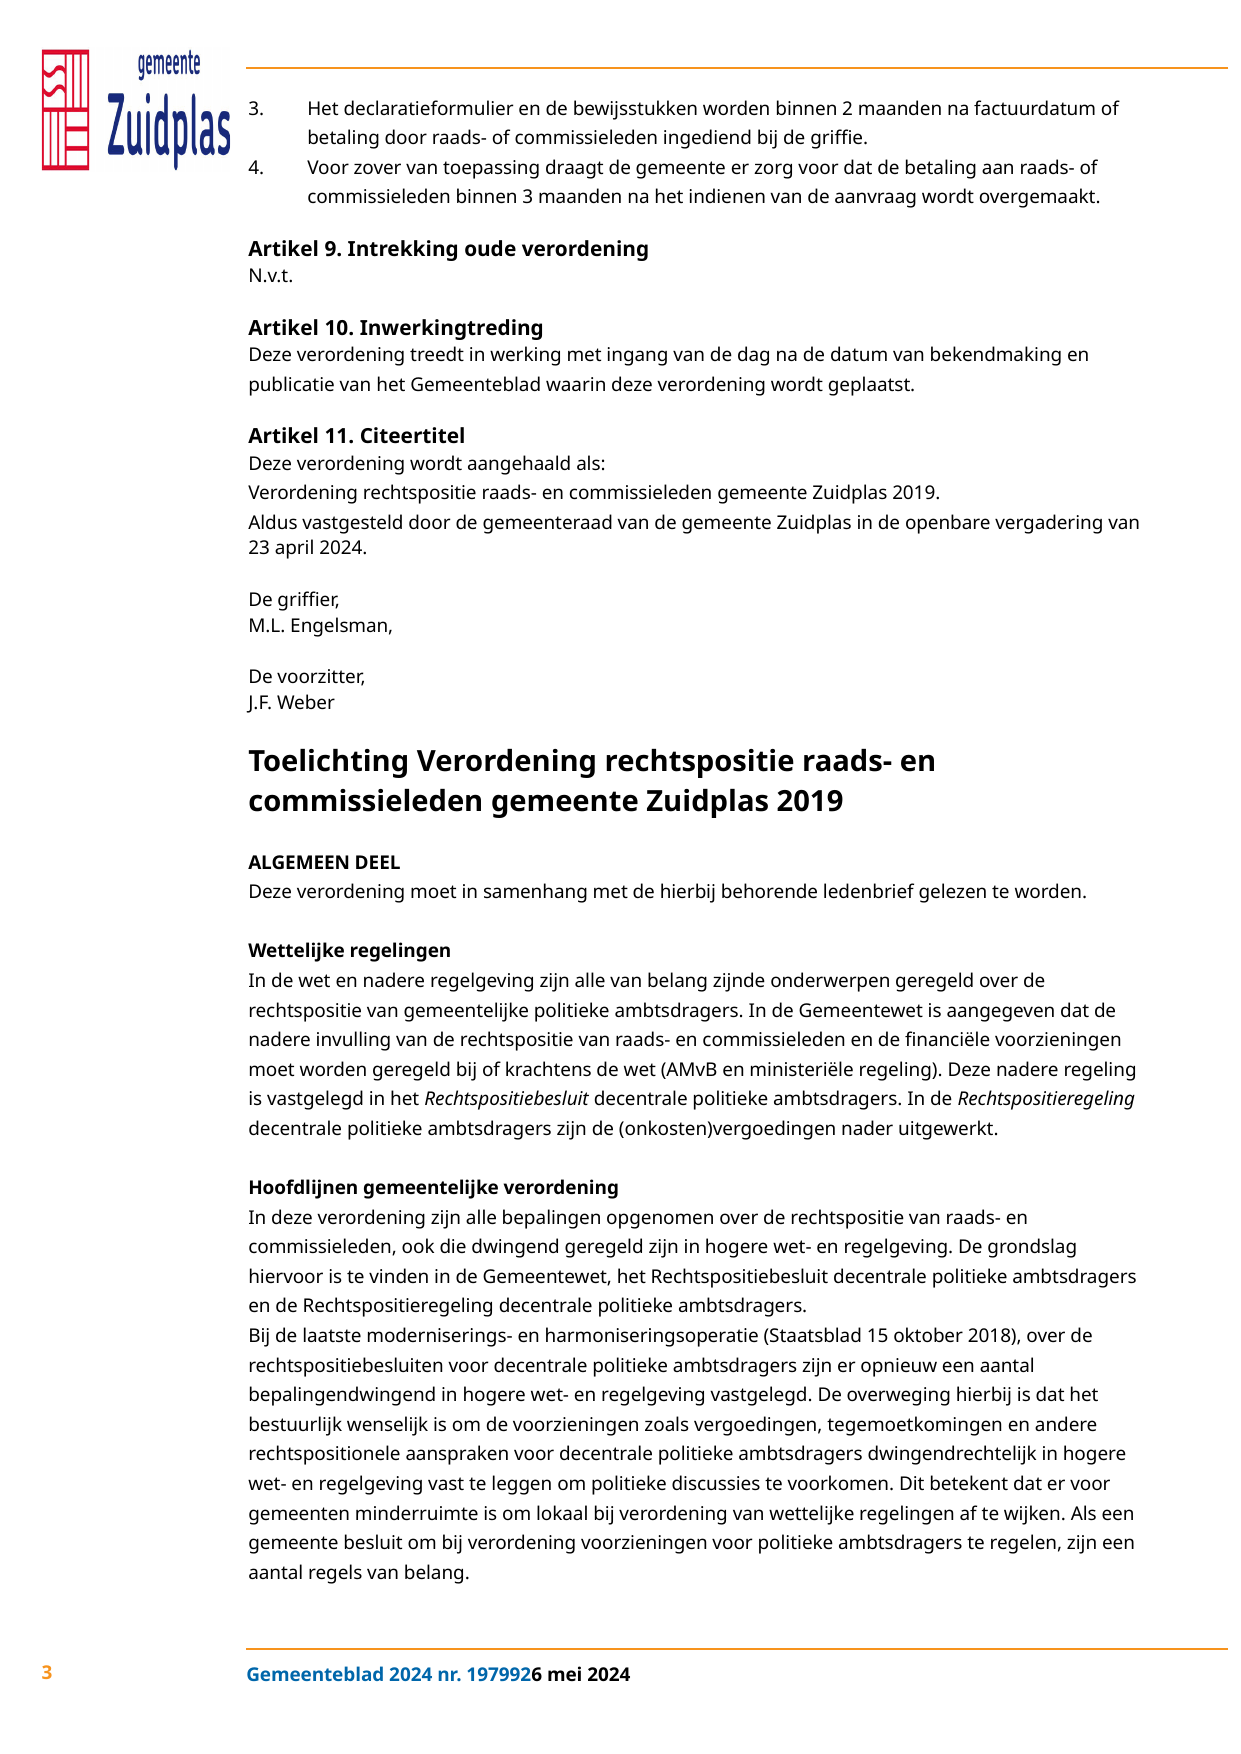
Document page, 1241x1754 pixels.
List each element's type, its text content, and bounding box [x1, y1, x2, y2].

text Bij de laatste moderniserings- en harmoniseringsoperatie (Staatsblad 15 oktober 2018), over de rechtspositiebesluiten voor decentrale politieke ambtsdragers zijn er opnieuw een aantal bepalingendwingend in hogere wet- en regelgeving vastgelegd. De overweging hierbij is dat het bestuurlijk wenselijk is om de voorzieningen zoals vergoedingen, tegemoetkomingen en andere rechtspositionele aanspraken voor decentrale politieke ambtsdragers dwingendrechtelijk in hogere wet- en regelgeving vast te leggen om politieke discussies te voorkomen. Dit betekent dat er voor gemeenten minderruimte is om lokaal bij verordening van wettelijke regelingen af te wijken. Als een gemeente besluit om bij verordening voorzieningen voor politieke ambtsdragers te regelen, zijn een aantal regels van belang. [248, 1322, 1152, 1585]
text Verordening rechtspositie raads- en commissieleden gemeente Zuidplas 2019. [248, 479, 1152, 505]
text Artikel 11. Citeertitel [248, 421, 1152, 450]
text Wettelijke regelingen [248, 938, 1152, 963]
list Het declaratieformulier en de bewijsstukken worden binnen 2 maanden na factuurdatum of betaling door raads- of commissieleden ingediend bij de griffie. [248, 95, 1152, 150]
text Deze verordening moet in samenhang met de hierbij behorende ledenbrief gelezen te worden. [248, 878, 1152, 904]
text Artikel 10. Inwerkingtreding [248, 313, 1152, 341]
list Voor zover van toepassing draagt de gemeente er zorg voor dat de betaling aan raads- of commissieleden binnen 3 maanden na het indienen van de aanvraag wordt overgemaakt. [248, 154, 1152, 209]
text Hoofdlijnen gemeentelijke verordening [248, 1174, 1152, 1200]
text Aldus vastgesteld door de gemeenteraad van de gemeente Zuidplas in de openbare vergadering van 23 april 2024. [248, 509, 1152, 560]
text De griffier, [248, 586, 1152, 612]
text N.v.t. [248, 262, 1152, 288]
text M.L. Engelsman, [248, 612, 1152, 637]
text Deze verordening treedt in werking met ingang van de dag na de datum van bekendmaking en publicatie van het Gemeenteblad waarin deze verordening wordt geplaatst. [248, 341, 1152, 397]
text Toelichting Verordening rechtspositie raads- en commissieleden gemeente Zuidplas 2019 [248, 740, 1152, 820]
text In de wet en nadere regelgeving zijn alle van belang zijnde onderwerpen geregeld over de rechtspositie van gemeentelijke politieke ambtsdragers. In de Gemeentewet is aangegeven dat de nadere invulling van de rechtspositie van raads- en commissieleden en de financiële voorzieningen moet worden geregeld bij of krachtens de wet (AMvB en ministeriële regeling). Deze nadere regeling is vastgelegd in het Rechtspositiebesluit decentrale politieke ambtsdragers. In de Rechtspositieregeling decentrale politieke ambtsdragers zijn de (onkosten)vergoedingen nader uitgewerkt. [248, 967, 1152, 1141]
picture [41, 47, 231, 172]
text In deze verordening zijn alle bepalingen opgenomen over de rechtspositie van raads- en commissieleden, ook die dwingend geregeld zijn in hogere wet- en regelgeving. De grondslag hiervoor is te vinden in de Gemeentewet, het Rechtspositiebesluit decentrale politieke ambtsdragers en de Rechtspositieregeling decentrale politieke ambtsdragers. [248, 1204, 1152, 1318]
text De voorzitter, [248, 663, 1152, 689]
text Artikel 9. Intrekking oude verordening [248, 234, 1152, 262]
text J.F. Weber [248, 689, 1152, 715]
text ALGEMEEN DEEL [248, 849, 1152, 875]
text Deze verordening wordt aangehaald als: [248, 450, 1152, 475]
